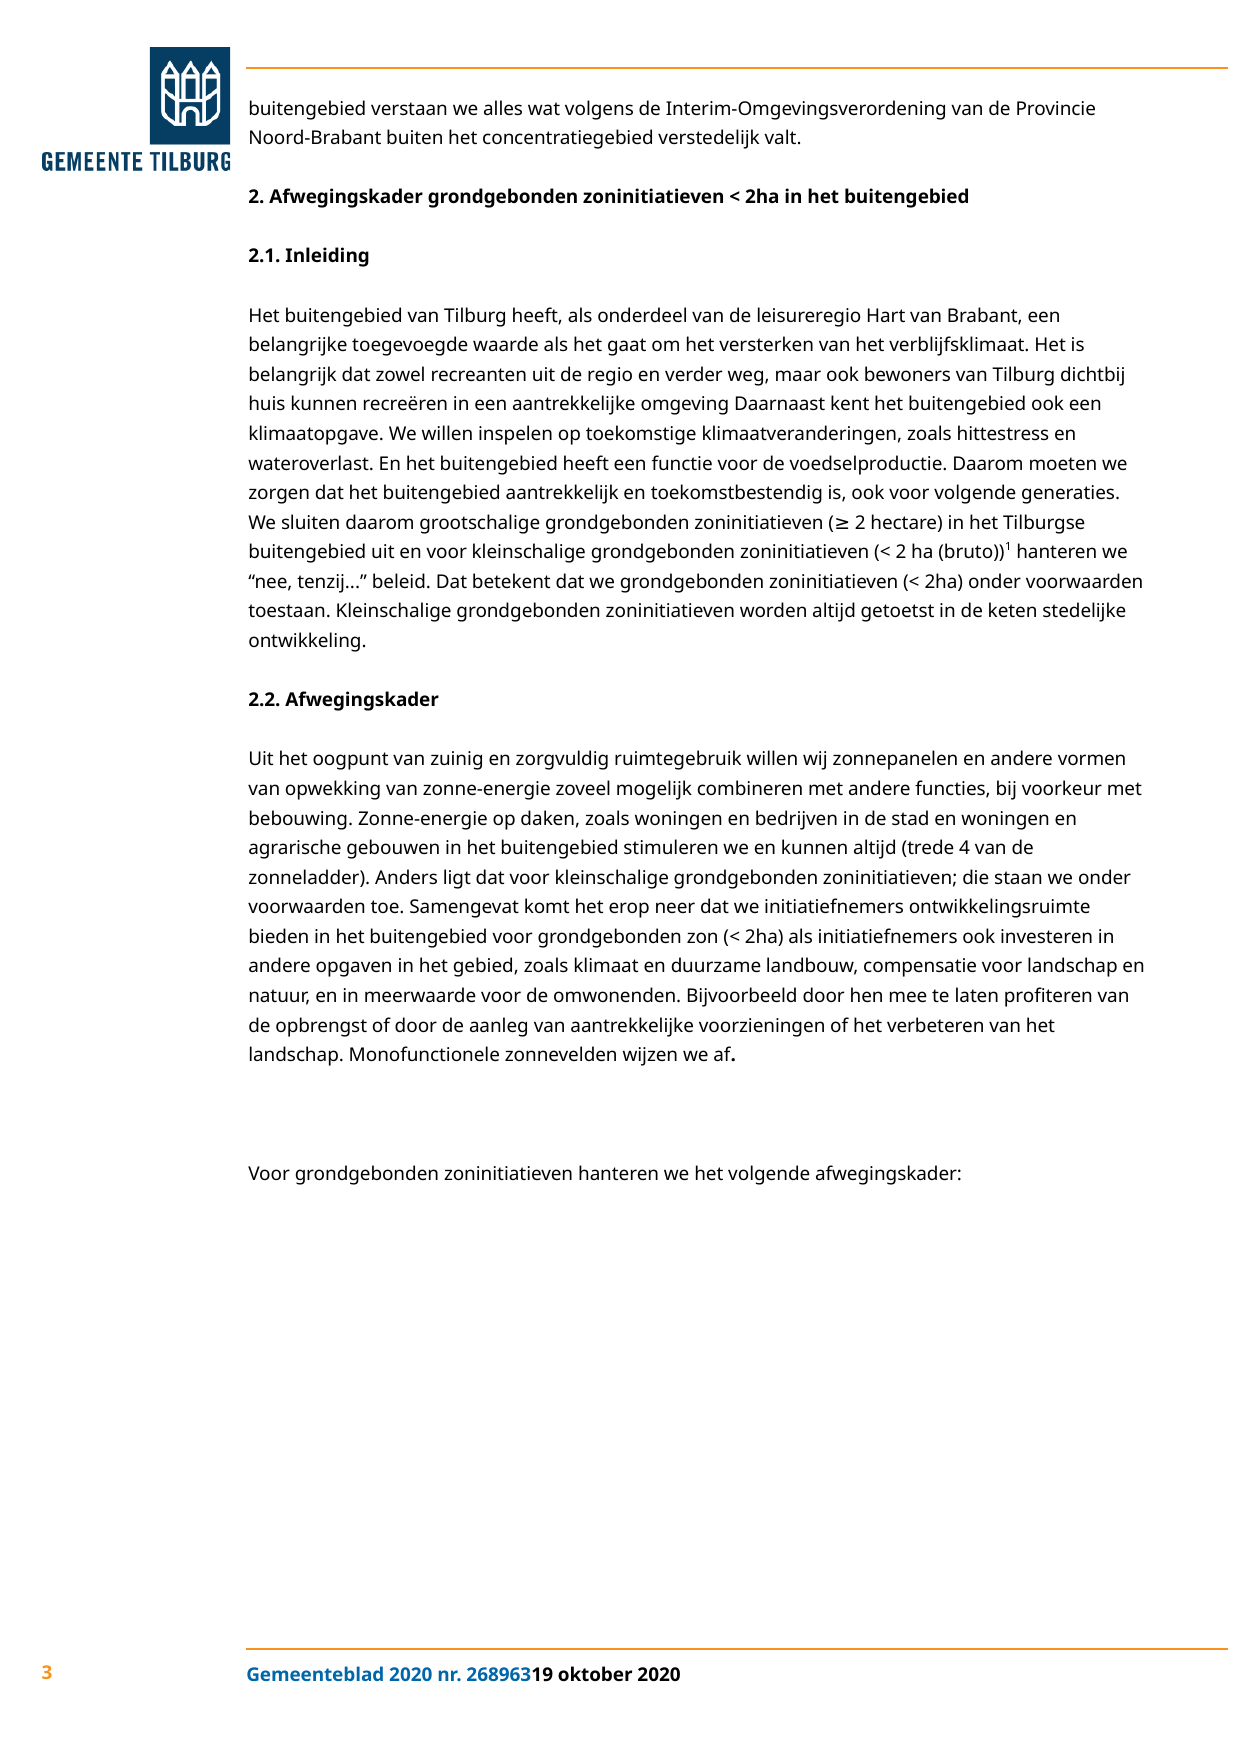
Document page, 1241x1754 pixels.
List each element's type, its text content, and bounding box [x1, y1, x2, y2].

text Voor grondgebonden zoninitiatieven hanteren we het volgende afwegingskader: [248, 1160, 1152, 1186]
text Uit het oogpunt van zuinig en zorgvuldig ruimtegebruik willen wij zonnepanelen en andere vormen van opwekking van zonne-energie zoveel mogelijk combineren met andere functies, bij voorkeur met bebouwing. Zonne-energie op daken, zoals woningen en bedrijven in de stad en woningen en agrarische gebouwen in het buitengebied stimuleren we en kunnen altijd (trede 4 van de zonneladder). Anders ligt dat voor kleinschalige grondgebonden zoninitiatieven; die staan we onder voorwaarden toe. Samengevat komt het erop neer dat we initiatiefnemers ontwikkelingsruimte bieden in het buitengebied voor grondgebonden zon (< 2ha) als initiatiefnemers ook investeren in andere opgaven in het gebied, zoals klimaat en duurzame landbouw, compensatie voor landschap en natuur, en in meerwaarde voor de omwonenden. Bijvoorbeeld door hen mee te laten profiteren van de opbrengst of door de aanleg van aantrekkelijke voorzieningen of het verbeteren van het landschap. Monofunctionele zonnevelden wijzen we af. [248, 746, 1152, 1067]
text buitengebied verstaan we alles wat volgens de Interim-Omgevingsverordening van de Provincie Noord-Brabant buiten het concentratiegebied verstedelijk valt. [248, 95, 1152, 150]
text Het buitengebied van Tilburg heeft, als onderdeel van de leisureregio Hart van Brabant, een belangrijke toegevoegde waarde als het gaat om het versterken van het verblijfsklimaat. Het is belangrijk dat zowel recreanten uit de regio en verder weg, maar ook bewoners van Tilburg dichtbij huis kunnen recreëren in een aantrekkelijke omgeving Daarnaast kent het buitengebied ook een klimaatopgave. We willen inspelen op toekomstige klimaatveranderingen, zoals hittestress en wateroverlast. En het buitengebied heeft een functie voor de voedselproductie. Daarom moeten we zorgen dat het buitengebied aantrekkelijk en toekomstbestendig is, ook voor volgende generaties. We sluiten daarom grootschalige grondgebonden zoninitiatieven (≥ 2 hectare) in het Tilburgse buitengebied uit en voor kleinschalige grondgebonden zoninitiatieven (< 2 ha (bruto))1 hanteren we “nee, tenzij...” beleid. Dat betekent dat we grondgebonden zoninitiatieven (< 2ha) onder voorwaarden toestaan. Kleinschalige grondgebonden zoninitiatieven worden altijd getoetst in de keten stedelijke ontwikkeling. [248, 302, 1152, 653]
text 2. Afwegingskader grondgebonden zoninitiatieven < 2ha in het buitengebied [248, 183, 1152, 209]
text 2.2. Afwegingskader [248, 686, 1152, 712]
text 2.1. Inleiding [248, 243, 1152, 268]
picture [41, 47, 231, 172]
